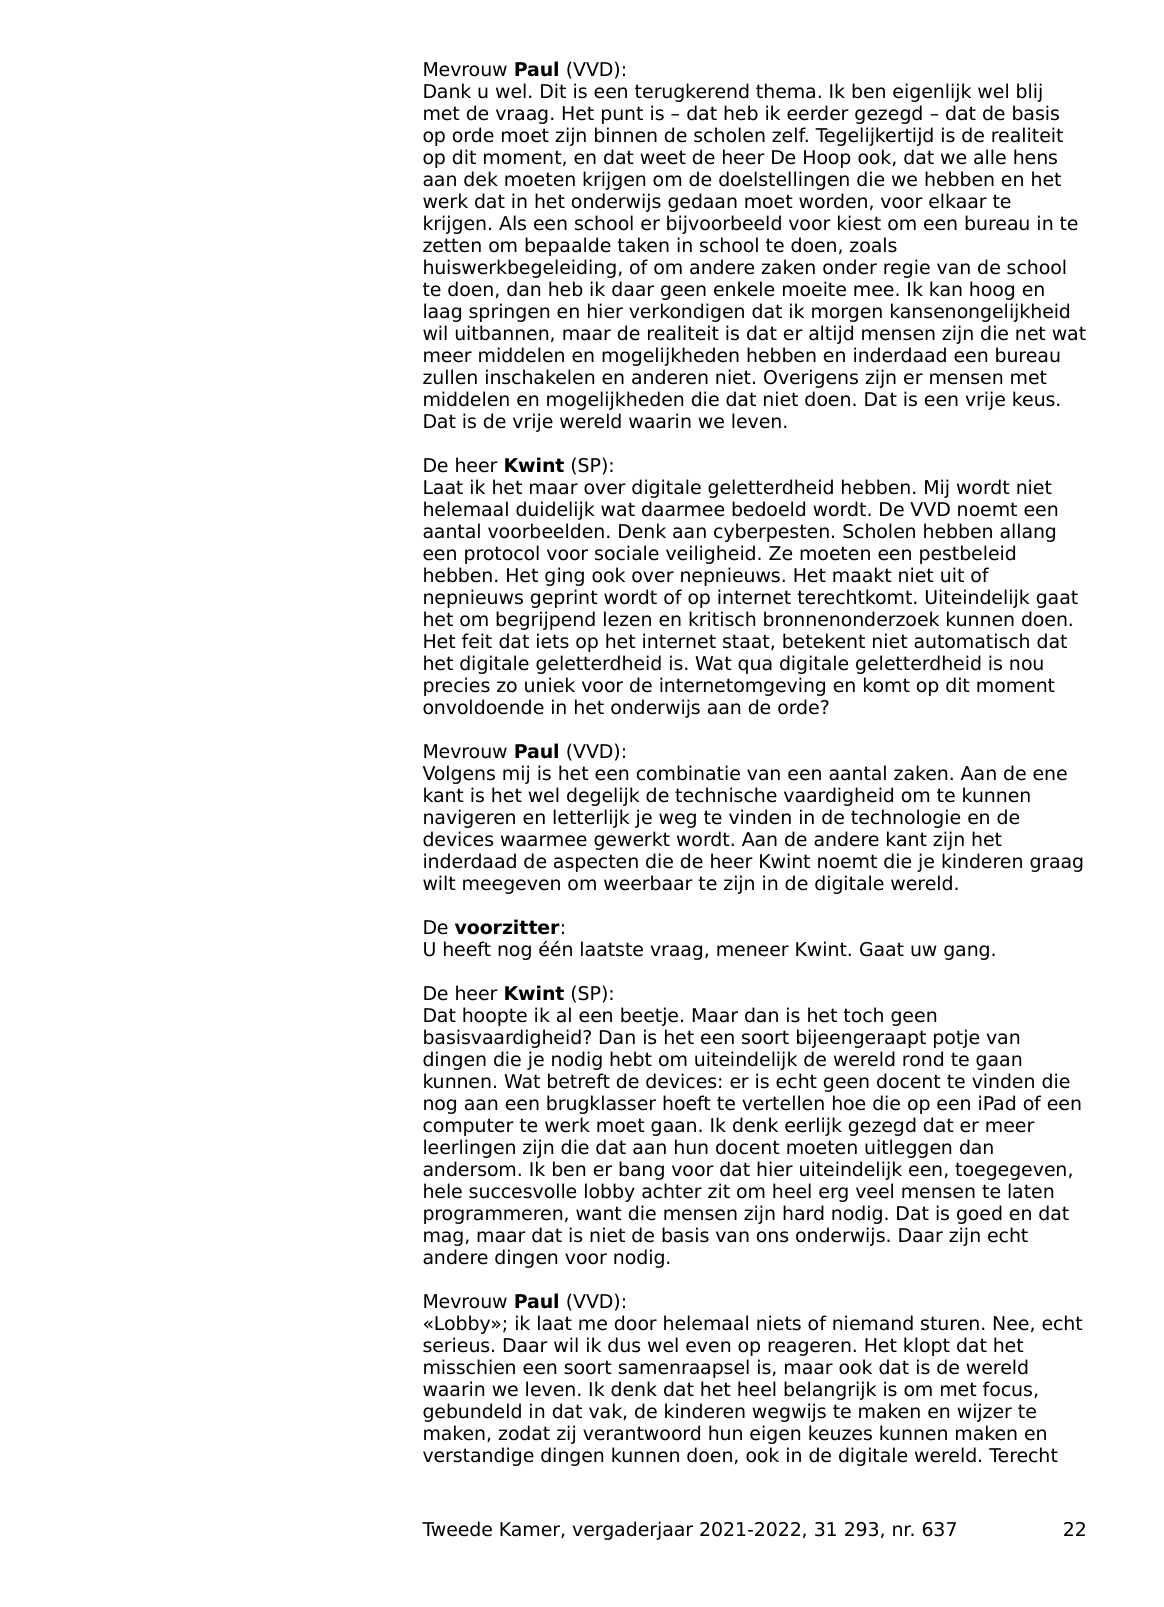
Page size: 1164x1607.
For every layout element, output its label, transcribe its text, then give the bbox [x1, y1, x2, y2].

text U heeft nog één laatste vraag, meneer Kwint. Gaat uw gang. [422, 939, 1087, 961]
text Dank u wel. Dit is een terugkerend thema. Ik ben eigenlijk wel blij met de vraag. Het punt is – dat heb ik eerder gezegd – dat de basis op orde moet zijn binnen de scholen zelf. Tegelijkertijd is de realiteit op dit moment, en dat weet de heer De Hoop ook, dat we alle hens aan dek moeten krijgen om de doelstellingen die we hebben en het werk dat in het onderwijs gedaan moet worden, voor elkaar te krijgen. Als een school er bijvoorbeeld voor kiest om een bureau in te zetten om bepaalde taken in school te doen, zoals huiswerkbegeleiding, of om andere zaken onder regie van de school te doen, dan heb ik daar geen enkele moeite mee. Ik kan hoog en laag springen en hier verkondigen dat ik morgen kansenongelijkheid wil uitbannen, maar de realiteit is dat er altijd mensen zijn die net wat meer middelen en mogelijkheden hebben en inderdaad een bureau zullen inschakelen en anderen niet. Overigens zijn er mensen met middelen en mogelijkheden die dat niet doen. Dat is een vrije keus. Dat is de vrije wereld waarin we leven. [422, 81, 1087, 433]
text «Lobby»; ik laat me door helemaal niets of niemand sturen. Nee, echt serieus. Daar wil ik dus wel even op reageren. Het klopt dat het misschien een soort samenraapsel is, maar ook dat is de wereld waarin we leven. Ik denk dat het heel belangrijk is om met focus, gebundeld in dat vak, de kinderen wegwijs te maken en wijzer te maken, zodat zij verantwoord hun eigen keuzes kunnen maken en verstandige dingen kunnen doen, ook in de digitale wereld. Terecht [422, 1313, 1087, 1467]
text Mevrouw Paul (VVD): [422, 741, 1087, 763]
text Volgens mij is het een combinatie van een aantal zaken. Aan de ene kant is het wel degelijk de technische vaardigheid om te kunnen navigeren en letterlijk je weg te vinden in de technologie en de devices waarmee gewerkt wordt. Aan de andere kant zijn het inderdaad de aspecten die de heer Kwint noemt die je kinderen graag wilt meegeven om weerbaar te zijn in de digitale wereld. [422, 763, 1087, 895]
text Laat ik het maar over digitale geletterdheid hebben. Mij wordt niet helemaal duidelijk wat daarmee bedoeld wordt. De VVD noemt een aantal voorbeelden. Denk aan cyberpesten. Scholen hebben allang een protocol voor sociale veiligheid. Ze moeten een pestbeleid hebben. Het ging ook over nepnieuws. Het maakt niet uit of nepnieuws geprint wordt of op internet terechtkomt. Uiteindelijk gaat het om begrijpend lezen en kritisch bronnenonderzoek kunnen doen. Het feit dat iets op het internet staat, betekent niet automatisch dat het digitale geletterdheid is. Wat qua digitale geletterdheid is nou precies zo uniek voor de internetomgeving en komt op dit moment onvoldoende in het onderwijs aan de orde? [422, 477, 1087, 719]
text De heer Kwint (SP): [422, 455, 1087, 477]
text De voorzitter: [422, 917, 1087, 939]
text Mevrouw Paul (VVD): [422, 1291, 1087, 1313]
text De heer Kwint (SP): [422, 983, 1087, 1005]
text Mevrouw Paul (VVD): [422, 59, 1087, 81]
text Dat hoopte ik al een beetje. Maar dan is het toch geen basisvaardigheid? Dan is het een soort bijeengeraapt potje van dingen die je nodig hebt om uiteindelijk de wereld rond te gaan kunnen. Wat betreft de devices: er is echt geen docent te vinden die nog aan een brugklasser hoeft te vertellen hoe die op een iPad of een computer te werk moet gaan. Ik denk eerlijk gezegd dat er meer leerlingen zijn die dat aan hun docent moeten uitleggen dan andersom. Ik ben er bang voor dat hier uiteindelijk een, toegegeven, hele succesvolle lobby achter zit om heel erg veel mensen te laten programmeren, want die mensen zijn hard nodig. Dat is goed en dat mag, maar dat is niet de basis van ons onderwijs. Daar zijn echt andere dingen voor nodig. [422, 1005, 1087, 1269]
